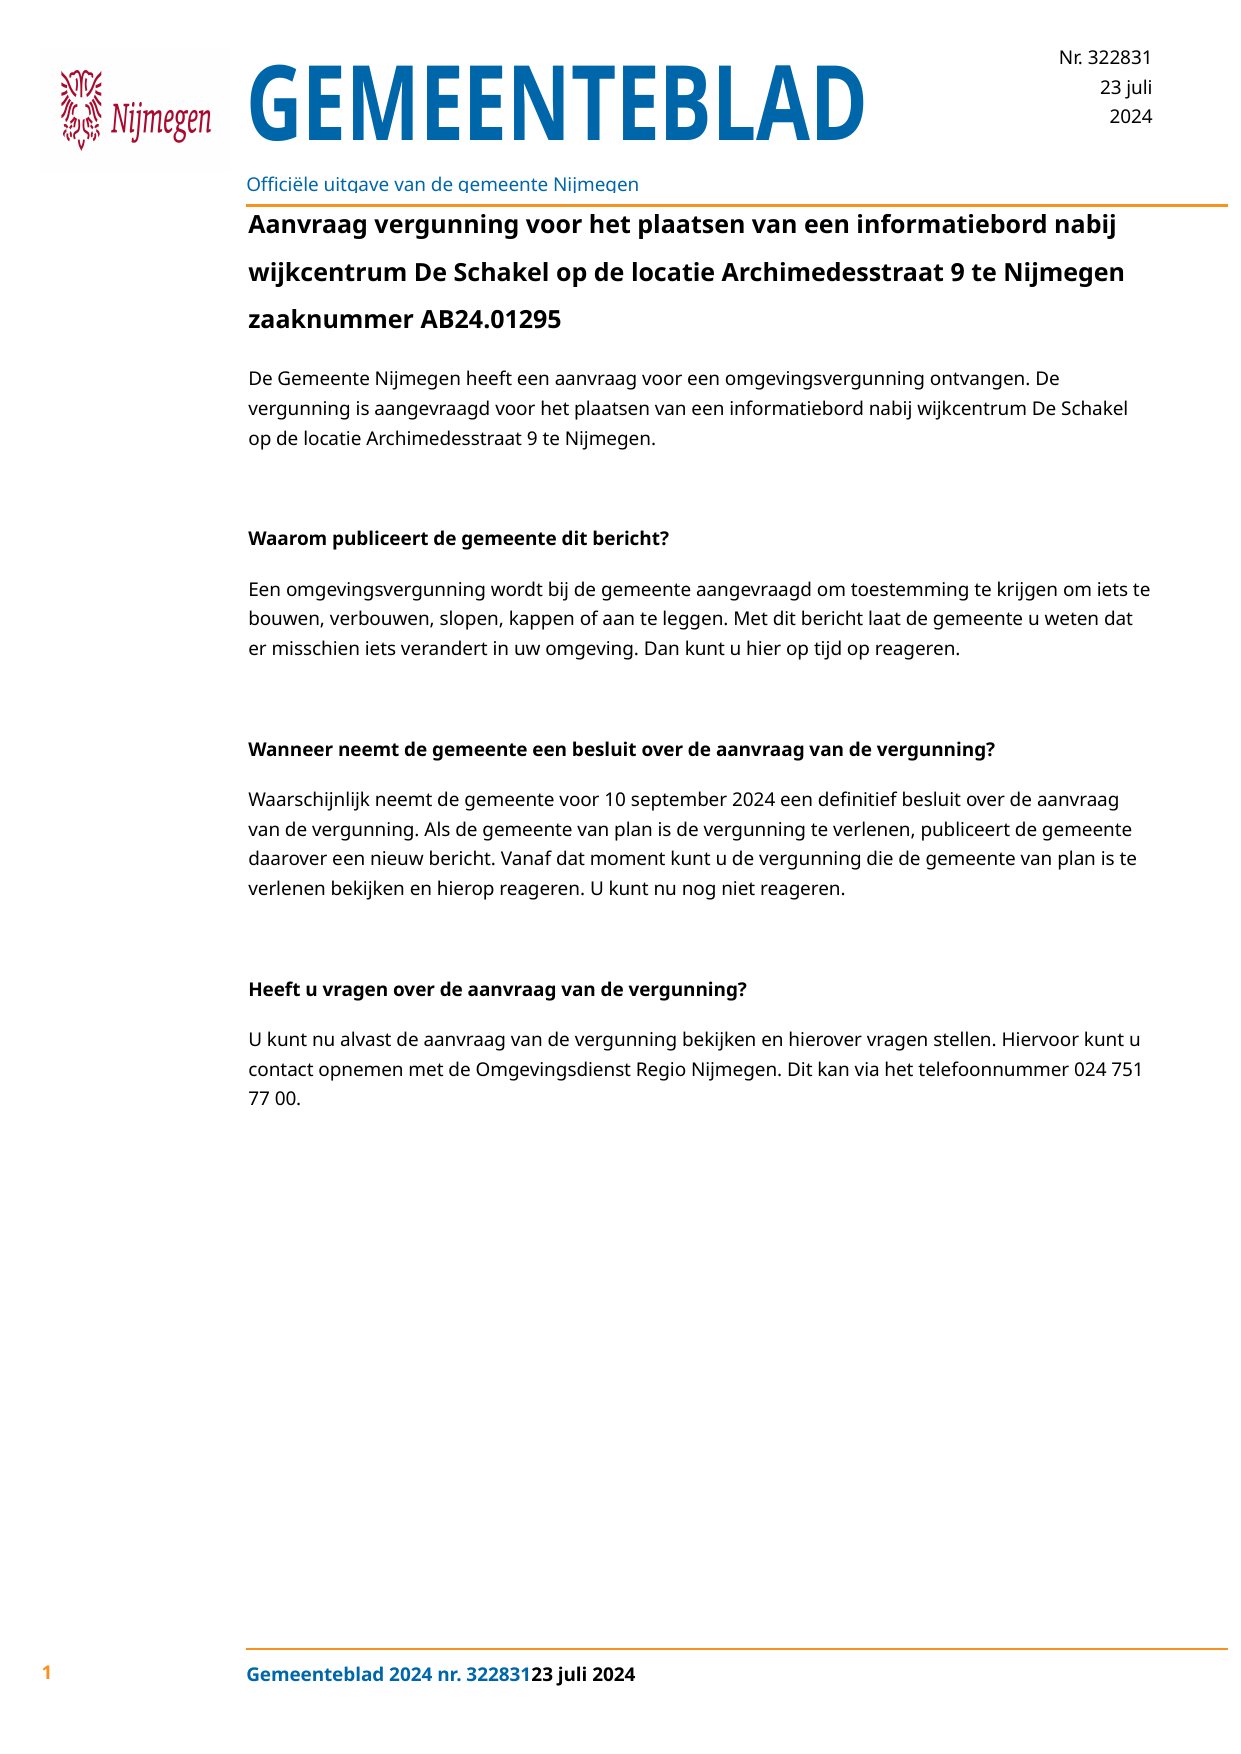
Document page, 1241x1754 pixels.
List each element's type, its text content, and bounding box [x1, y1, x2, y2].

text Waarom publiceert de gemeente dit bericht? [248, 526, 1152, 551]
picture [41, 47, 231, 172]
text De Gemeente Nijmegen heeft een aanvraag voor een omgevingsvergunning ontvangen. De vergunning is aangevraagd voor het plaatsen van een informatiebord nabij wijkcentrum De Schakel op de locatie Archimedesstraat 9 te Nijmegen. [248, 366, 1152, 450]
text Aanvraag vergunning voor het plaatsen van een informatiebord nabij wijkcentrum De Schakel op de locatie Archimedesstraat 9 te Nijmegen zaaknummer AB24.01295 [248, 207, 1152, 336]
text U kunt nu alvast de aanvraag van de vergunning bekijken en hierover vragen stellen. Hiervoor kunt u contact opnemen met de Omgevingsdienst Regio Nijmegen. Dit kan via het telefoonnummer 024 751 77 00. [248, 1026, 1152, 1111]
text Een omgevingsvergunning wordt bij de gemeente aangevraagd om toestemming te krijgen om iets te bouwen, verbouwen, slopen, kappen of aan te leggen. Met dit bericht laat de gemeente u weten dat er misschien iets verandert in uw omgeving. Dan kunt u hier op tijd op reageren. [248, 576, 1152, 661]
text Waarschijnlijk neemt de gemeente voor 10 september 2024 een definitief besluit over de aanvraag van de vergunning. Als de gemeente van plan is de vergunning te verlenen, publiceert de gemeente daarover een nieuw bericht. Vanaf dat moment kunt u de vergunning die de gemeente van plan is te verlenen bekijken en hierop reageren. U kunt nu nog niet reageren. [248, 786, 1152, 901]
text Heeft u vragen over de aanvraag van de vergunning? [248, 976, 1152, 1002]
text Wanneer neemt de gemeente een besluit over de aanvraag van de vergunning? [248, 736, 1152, 762]
